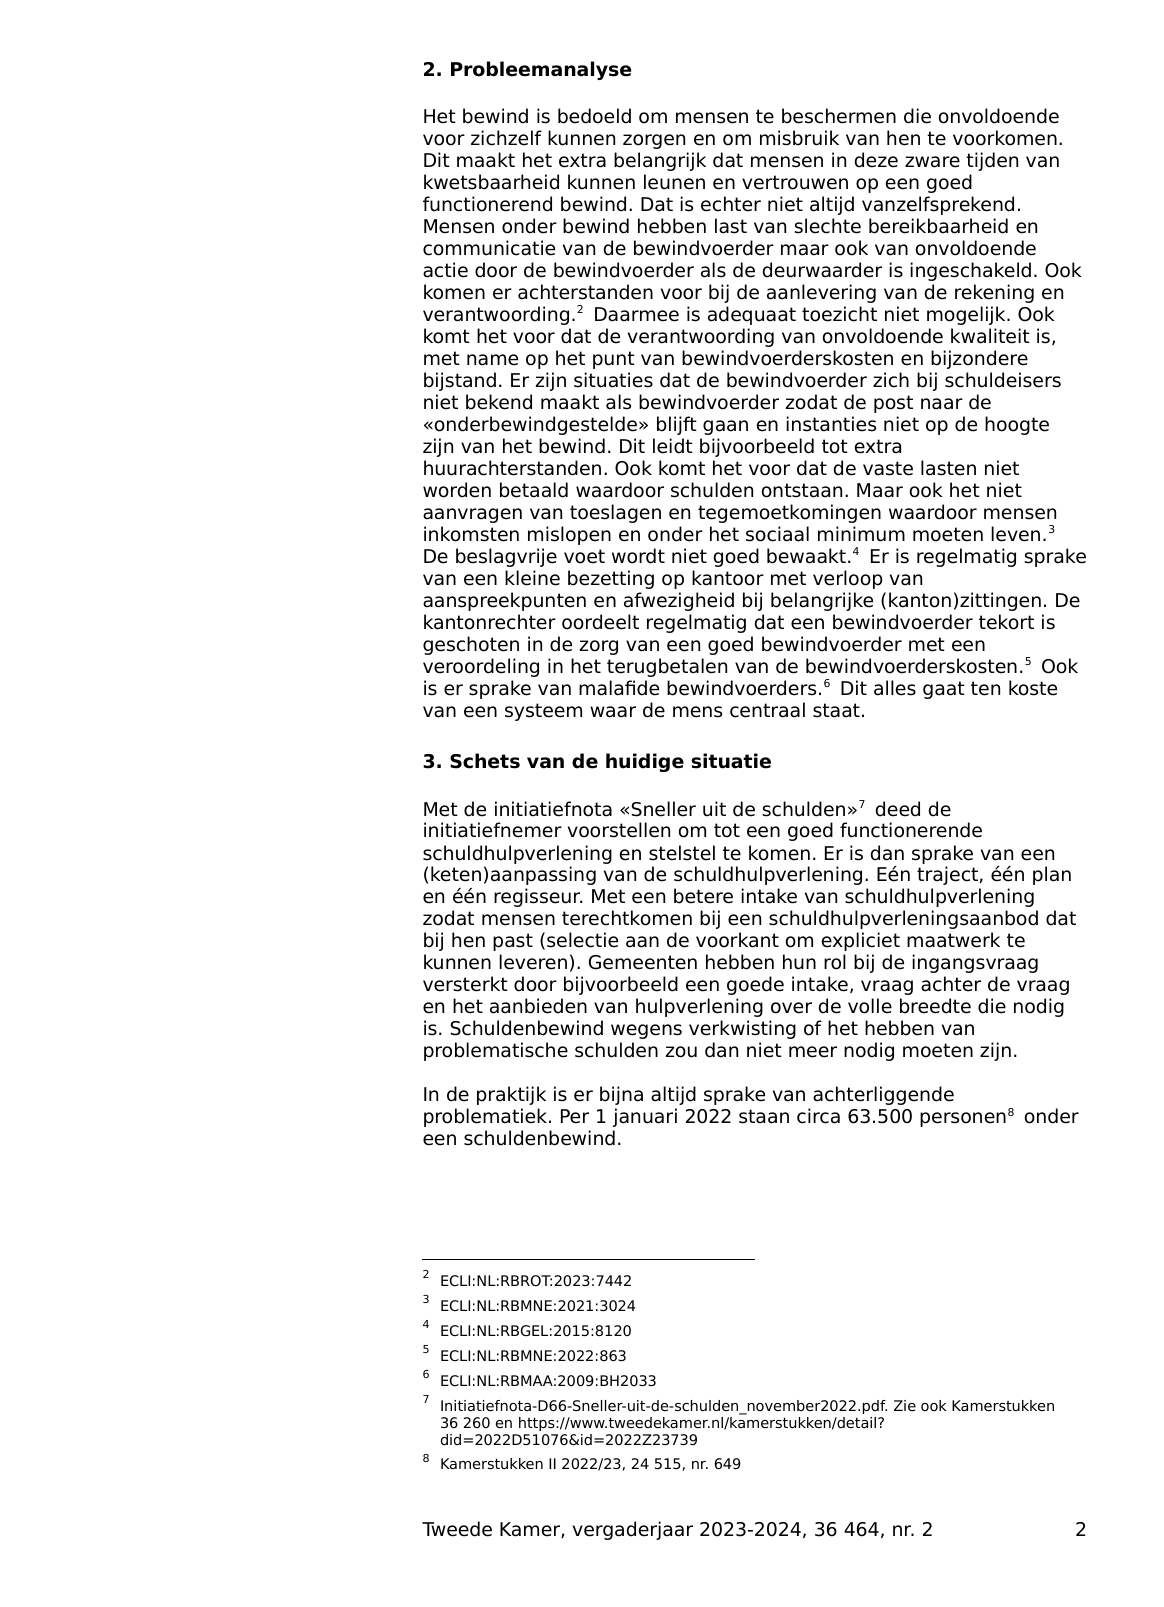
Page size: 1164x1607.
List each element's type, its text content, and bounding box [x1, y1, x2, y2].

subtitle 3. Schets van de huidige situatie [422, 751, 1087, 773]
text ECLI:NL:RBROT:2023:7442 [422, 1268, 1087, 1291]
text Het bewind is bedoeld om mensen te beschermen die onvoldoende voor zichzelf kunnen zorgen en om misbruik van hen te voorkomen. Dit maakt het extra belangrijk dat mensen in deze zware tijden van kwetsbaarheid kunnen leunen en vertrouwen op een goed functionerend bewind. Dat is echter niet altijd vanzelfsprekend. Mensen onder bewind hebben last van slechte bereikbaarheid en communicatie van de bewindvoerder maar ook van onvoldoende actie door de bewindvoerder als de deurwaarder is ingeschakeld. Ook komen er achterstanden voor bij de aanlevering van de rekening en verantwoording. Daarmee is adequaat toezicht niet mogelijk. Ook komt het voor dat de verantwoording van onvoldoende kwaliteit is, met name op het punt van bewindvoerderskosten en bijzondere bijstand. Er zijn situaties dat de bewindvoerder zich bij schuldeisers niet bekend maakt als bewindvoerder zodat de post naar de «onderbewindgestelde» blijft gaan en instanties niet op de hoogte zijn van het bewind. Dit leidt bijvoorbeeld tot extra huurachterstanden. Ook komt het voor dat de vaste lasten niet worden betaald waardoor schulden ontstaan. Maar ook het niet aanvragen van toeslagen en tegemoetkomingen waardoor mensen inkomsten mislopen en onder het sociaal minimum moeten leven. De beslagvrije voet wordt niet goed bewaakt. Er is regelmatig sprake van een kleine bezetting op kantoor met verloop van aanspreekpunten en afwezigheid bij belangrijke (kanton)zittingen. De kantonrechter oordeelt regelmatig dat een bewindvoerder tekort is geschoten in de zorg van een goed bewindvoerder met een veroordeling in het terugbetalen van de bewindvoerderskosten. Ook is er sprake van malafide bewindvoerders. Dit alles gaat ten koste van een systeem waar de mens centraal staat. [422, 106, 1087, 721]
text Kamerstukken II 2022/23, 24 515, nr. 649 [422, 1452, 1087, 1474]
subtitle 2. Probleemanalyse [422, 59, 1087, 81]
text In de praktijk is er bijna altijd sprake van achterliggende problematiek. Per 1 januari 2022 staan circa 63.500 personen onder een schuldenbewind. [422, 1084, 1087, 1150]
text Met de initiatiefnota «Sneller uit de schulden» deed de initiatiefnemer voorstellen om tot een goed functionerende schuldhulpverlening en stelstel te komen. Er is dan sprake van een (keten)aanpassing van de schuldhulpverlening. Eén traject, één plan en één regisseur. Met een betere intake van schuldhulpverlening zodat mensen terechtkomen bij een schuldhulpverleningsaanbod dat bij hen past (selectie aan de voorkant om expliciet maatwerk te kunnen leveren). Gemeenten hebben hun rol bij de ingangsvraag versterkt door bijvoorbeeld een goede intake, vraag achter de vraag en het aanbieden van hulpverlening over de volle breedte die nodig is. Schuldenbewind wegens verkwisting of het hebben van problematische schulden zou dan niet meer nodig moeten zijn. [422, 798, 1087, 1062]
text ECLI:NL:RBMAA:2009:BH2033 [422, 1368, 1087, 1391]
text ECLI:NL:RBMNE:2021:3024 [422, 1293, 1087, 1316]
text ECLI:NL:RBMNE:2022:863 [422, 1343, 1087, 1366]
text Initiatiefnota-D66-Sneller-uit-de-schulden_november2022.pdf. Zie ook Kamerstukken 36 260 en https://www.tweedekamer.nl/kamerstukken/detail?did=2022D51076&id=2022Z23739 [422, 1393, 1087, 1449]
text ECLI:NL:RBGEL:2015:8120 [422, 1318, 1087, 1341]
